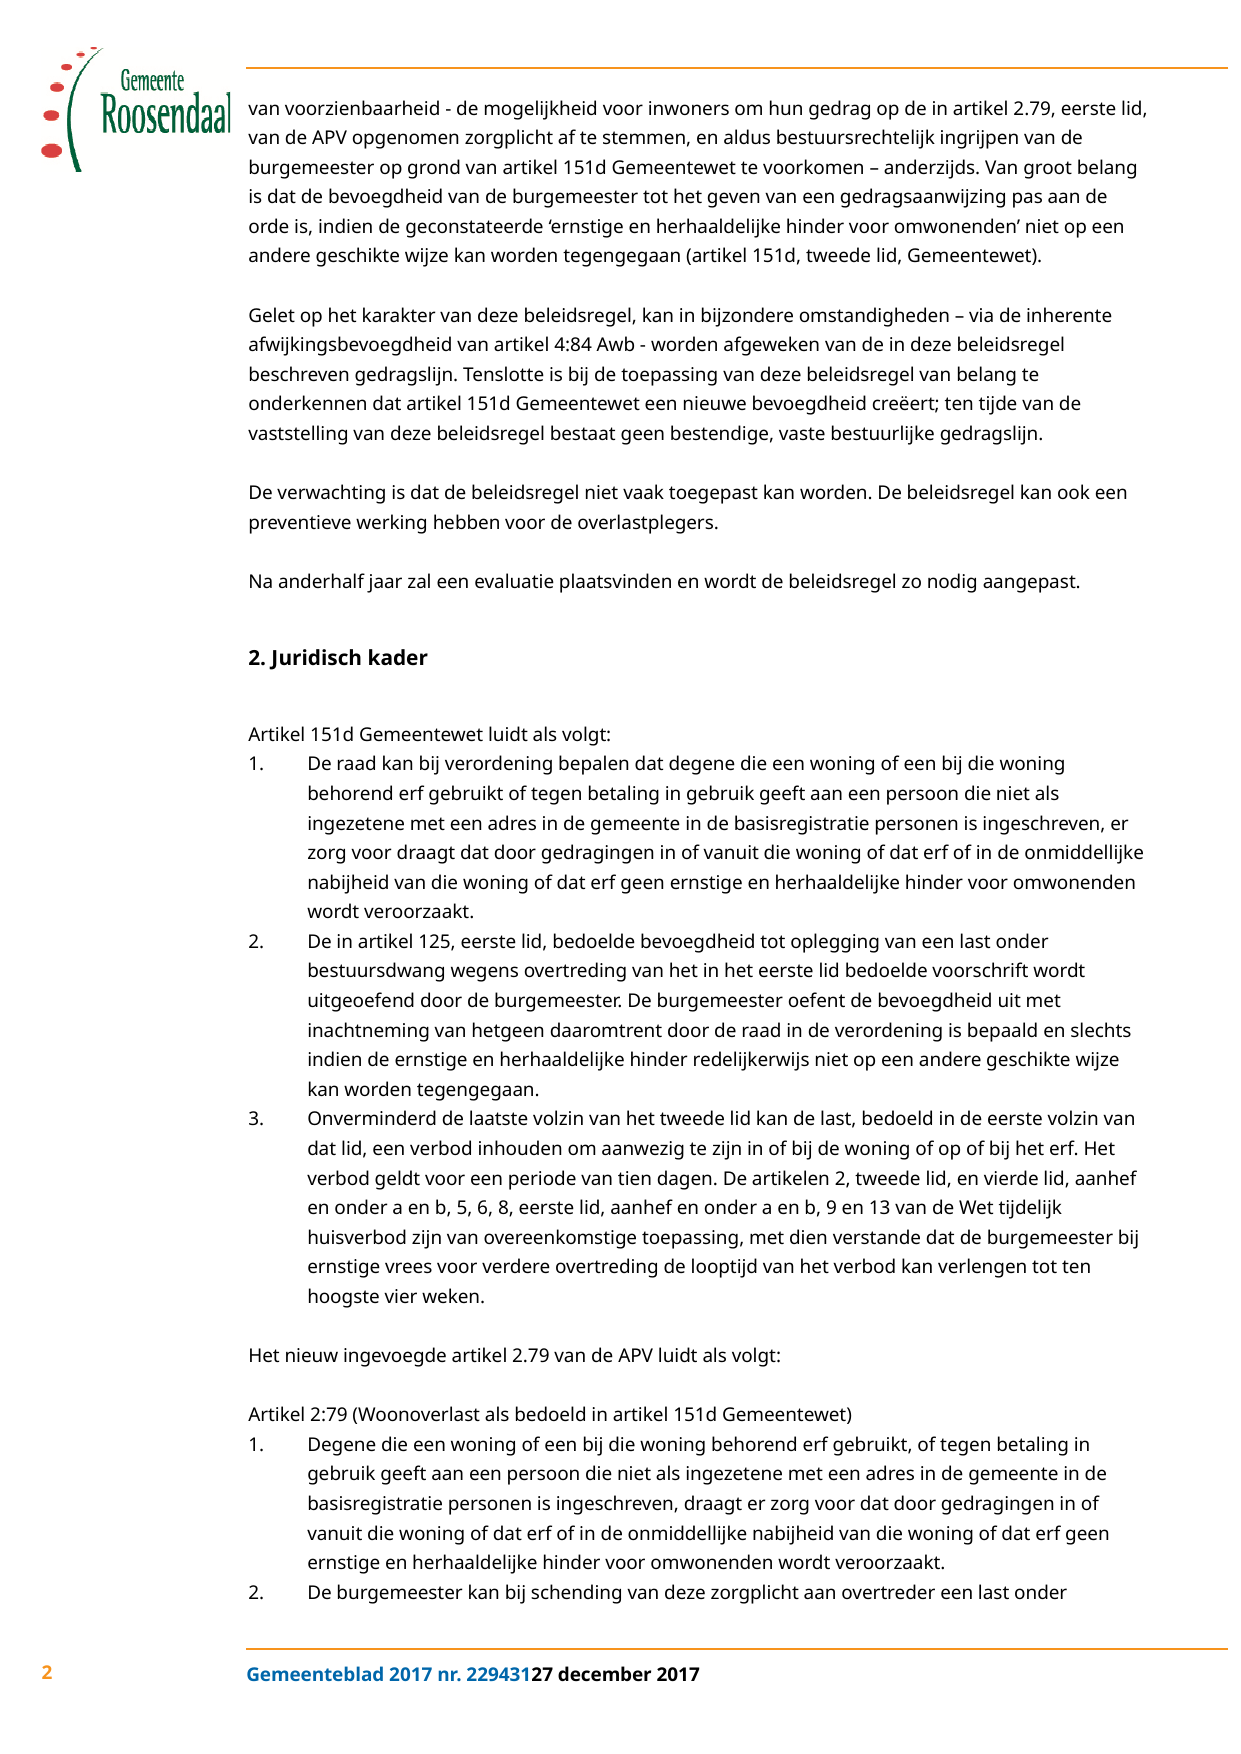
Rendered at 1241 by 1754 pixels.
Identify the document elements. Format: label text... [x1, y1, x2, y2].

text Artikel 2:79 (Woonoverlast als bedoeld in artikel 151d Gemeentewet) [248, 1401, 1152, 1427]
text Gelet op het karakter van deze beleidsregel, kan in bijzondere omstandigheden – via de inherente afwijkingsbevoegdheid van artikel 4:84 Awb - worden afgeweken van de in deze beleidsregel beschreven gedragslijn. Tenslotte is bij de toepassing van deze beleidsregel van belang te onderkennen dat artikel 151d Gemeentewet een nieuwe bevoegdheid creëert; ten tijde van de vaststelling van deze beleidsregel bestaat geen bestendige, vaste bestuurlijke gedragslijn. [248, 302, 1152, 446]
list Degene die een woning of een bij die woning behorend erf gebruikt, of tegen betaling in gebruik geeft aan een persoon die niet als ingezetene met een adres in de gemeente in de basisregistratie personen is ingeschreven, draagt er zorg voor dat door gedragingen in of vanuit die woning of dat erf of in de onmiddellijke nabijheid van die woning of dat erf geen ernstige en herhaaldelijke hinder voor omwonenden wordt veroorzaakt. [248, 1431, 1152, 1575]
list De in artikel 125, eerste lid, bedoelde bevoegdheid tot oplegging van een last onder bestuursdwang wegens overtreding van het in het eerste lid bedoelde voorschrift wordt uitgeoefend door de burgemeester. De burgemeester oefent de bevoegdheid uit met inachtneming van hetgeen daaromtrent door de raad in de verordening is bepaald en slechts indien de ernstige en herhaaldelijke hinder redelijkerwijs niet op een andere geschikte wijze kan worden tegengegaan. [248, 928, 1152, 1102]
picture [41, 47, 231, 172]
text Artikel 151d Gemeentewet luidt als volgt: [248, 721, 1152, 747]
text Na anderhalf jaar zal een evaluatie plaatsvinden en wordt de beleidsregel zo nodig aangepast. [248, 568, 1152, 594]
text Het nieuw ingevoegde artikel 2.79 van de APV luidt als volgt: [248, 1342, 1152, 1368]
text van voorzienbaarheid - de mogelijkheid voor inwoners om hun gedrag op de in artikel 2.79, eerste lid, van de APV opgenomen zorgplicht af te stemmen, en aldus bestuursrechtelijk ingrijpen van de burgemeester op grond van artikel 151d Gemeentewet te voorkomen – anderzijds. Van groot belang is dat de bevoegdheid van de burgemeester tot het geven van een gedragsaanwijzing pas aan de orde is, indien de geconstateerde ‘ernstige en herhaaldelijke hinder voor omwonenden’ niet op een andere geschikte wijze kan worden tegengegaan (artikel 151d, tweede lid, Gemeentewet). [248, 95, 1152, 268]
text De verwachting is dat de beleidsregel niet vaak toegepast kan worden. De beleidsregel kan ook een preventieve werking hebben voor de overlastplegers. [248, 479, 1152, 535]
list De burgemeester kan bij schending van deze zorgplicht aan overtreder een last onder [248, 1579, 1152, 1605]
list De raad kan bij verordening bepalen dat degene die een woning of een bij die woning behorend erf gebruikt of tegen betaling in gebruik geeft aan een persoon die niet als ingezetene met een adres in de gemeente in de basisregistratie personen is ingeschreven, er zorg voor draagt dat door gedragingen in of vanuit die woning of dat erf of in de onmiddellijke nabijheid van die woning of dat erf geen ernstige en herhaaldelijke hinder voor omwonenden wordt veroorzaakt. [248, 751, 1152, 924]
text 2. Juridisch kader [248, 643, 1152, 672]
list Onverminderd de laatste volzin van het tweede lid kan de last, bedoeld in de eerste volzin van dat lid, een verbod inhouden om aanwezig te zijn in of bij de woning of op of bij het erf. Het verbod geldt voor een periode van tien dagen. De artikelen 2, tweede lid, en vierde lid, aanhef en onder a en b, 5, 6, 8, eerste lid, aanhef en onder a en b, 9 en 13 van de Wet tijdelijk huisverbod zijn van overeenkomstige toepassing, met dien verstande dat de burgemeester bij ernstige vrees voor verdere overtreding de looptijd van het verbod kan verlengen tot ten hoogste vier weken. [248, 1106, 1152, 1309]
